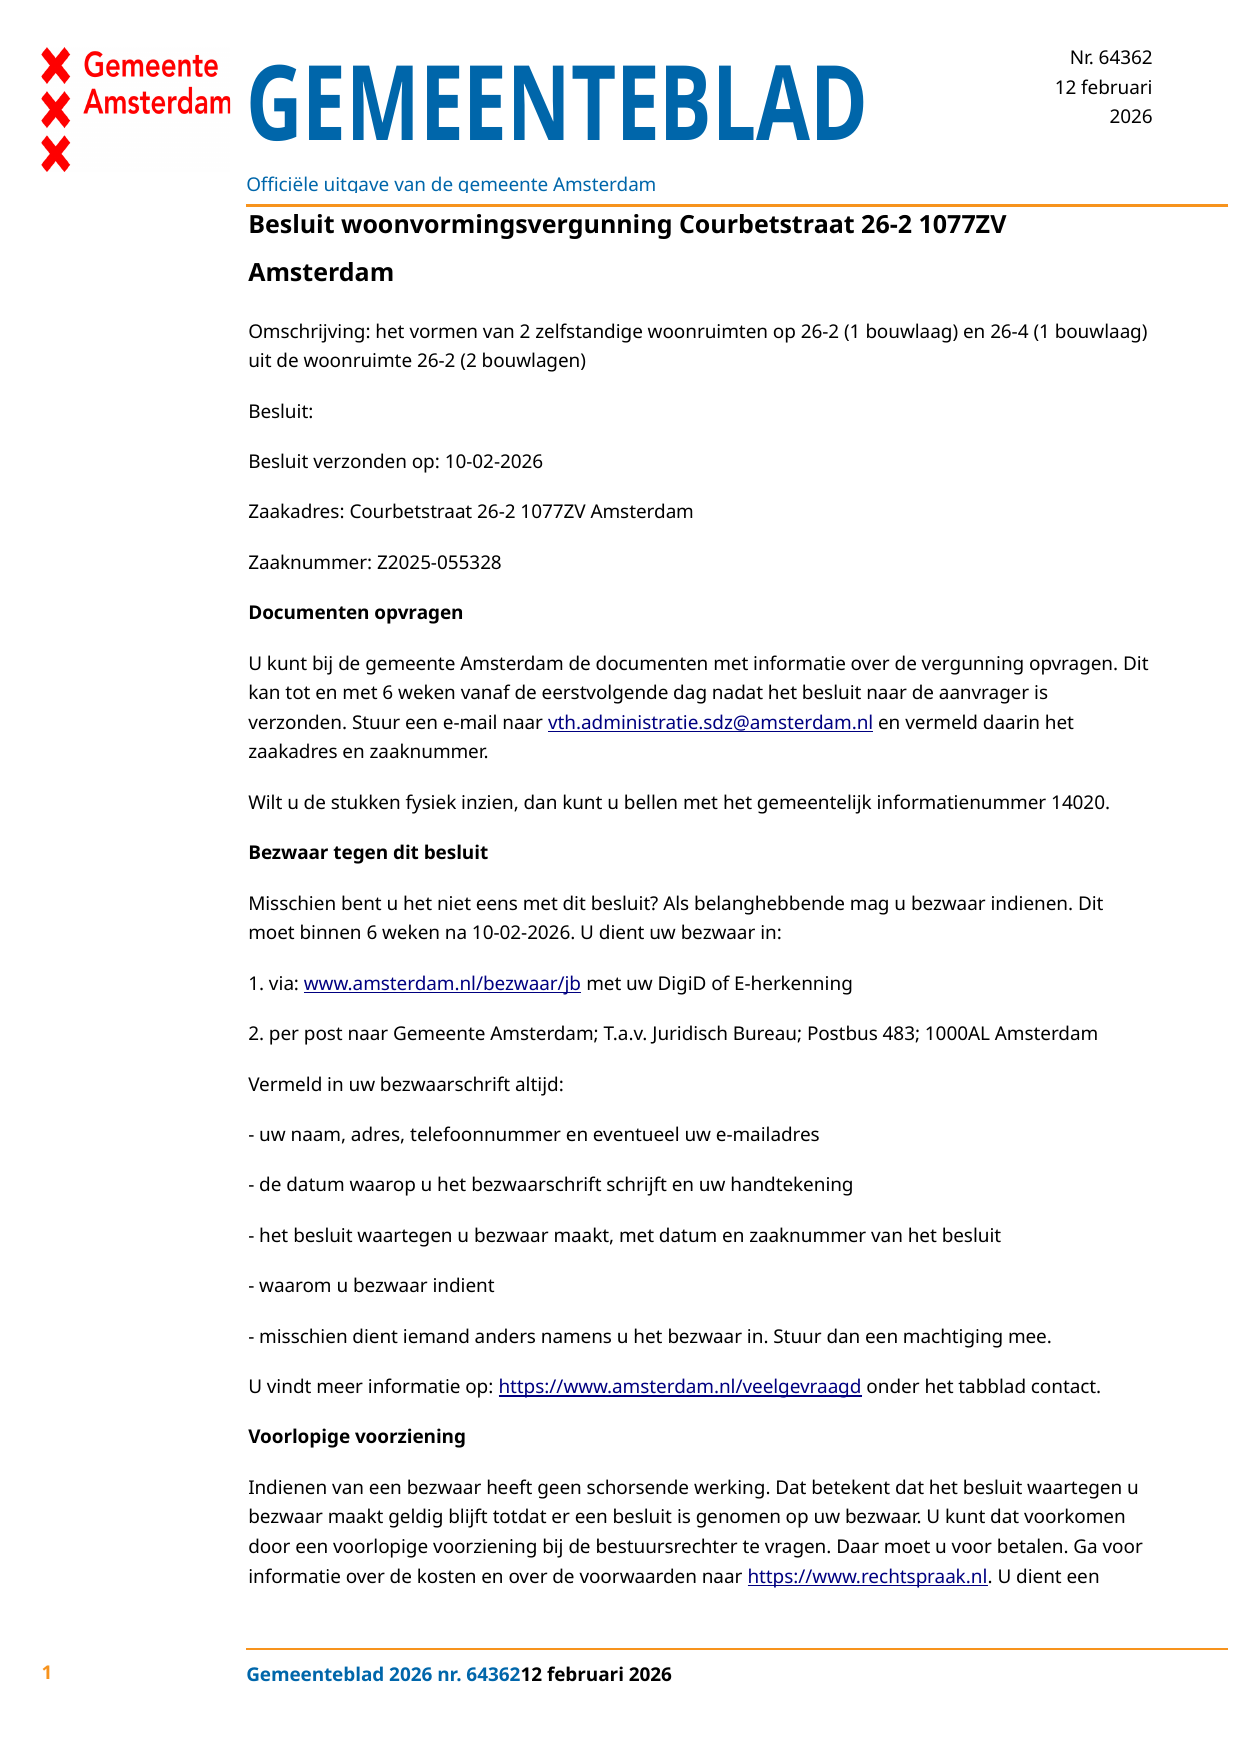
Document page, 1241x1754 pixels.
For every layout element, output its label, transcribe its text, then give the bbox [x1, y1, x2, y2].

text Omschrijving: het vormen van 2 zelfstandige woonruimten op 26-2 (1 bouwlaag) en 26-4 (1 bouwlaag) uit de woonruimte 26-2 (2 bouwlagen) [248, 318, 1152, 373]
text Misschien bent u het niet eens met dit besluit? Als belanghebbende mag u bezwaar indienen. Dit moet binnen 6 weken na 10-02-2026. U dient uw bezwaar in: [248, 890, 1152, 945]
text Wilt u de stukken fysiek inzien, dan kunt u bellen met het gemeentelijk informatienummer 14020. [248, 789, 1152, 815]
text - uw naam, adres, telefoonnummer en eventueel uw e-mailadres [248, 1121, 1152, 1147]
text Indienen van een bezwaar heeft geen schorsende werking. Dat betekent dat het besluit waartegen u bezwaar maakt geldig blijft totdat er een besluit is genomen op uw bezwaar. U kunt dat voorkomen door een voorlopige voorziening bij de bestuursrechter te vragen. Daar moet u voor betalen. Ga voor informatie over de kosten en over de voorwaarden naar https://www.rechtspraak.nl. U dient een [248, 1474, 1152, 1589]
text Zaakadres: Courbetstraat 26-2 1077ZV Amsterdam [248, 499, 1152, 524]
text - het besluit waartegen u bezwaar maakt, met datum en zaaknummer van het besluit [248, 1222, 1152, 1248]
text Bezwaar tegen dit besluit [248, 839, 1152, 865]
picture [41, 47, 231, 172]
text 1. via: www.amsterdam.nl/bezwaar/jb met uw DigiD of E-herkenning [248, 970, 1152, 996]
text - misschien dient iemand anders namens u het bezwaar in. Stuur dan een machtiging mee. [248, 1323, 1152, 1349]
text - de datum waarop u het bezwaarschrift schrijft en uw handtekening [248, 1172, 1152, 1197]
text U kunt bij de gemeente Amsterdam de documenten met informatie over de vergunning opvragen. Dit kan tot en met 6 weken vanaf de eerstvolgende dag nadat het besluit naar de aanvrager is verzonden. Stuur een e-mail naar vth.administratie.sdz@amsterdam.nl en vermeld daarin het zaakadres en zaaknummer. [248, 650, 1152, 764]
text Zaaknummer: Z2025-055328 [248, 549, 1152, 575]
text Vermeld in uw bezwaarschrift altijd: [248, 1071, 1152, 1097]
text Besluit verzonden op: 10-02-2026 [248, 448, 1152, 474]
text - waarom u bezwaar indient [248, 1272, 1152, 1298]
text Documenten opvragen [248, 599, 1152, 625]
text 2. per post naar Gemeente Amsterdam; T.a.v. Juridisch Bureau; Postbus 483; 1000AL Amsterdam [248, 1020, 1152, 1046]
text U vindt meer informatie op: https://www.amsterdam.nl/veelgevraagd onder het tabblad contact. [248, 1373, 1152, 1399]
text Besluit: [248, 398, 1152, 424]
text Voorlopige voorziening [248, 1424, 1152, 1449]
text Besluit woonvormingsvergunning Courbetstraat 26-2 1077ZV Amsterdam [248, 207, 1152, 288]
